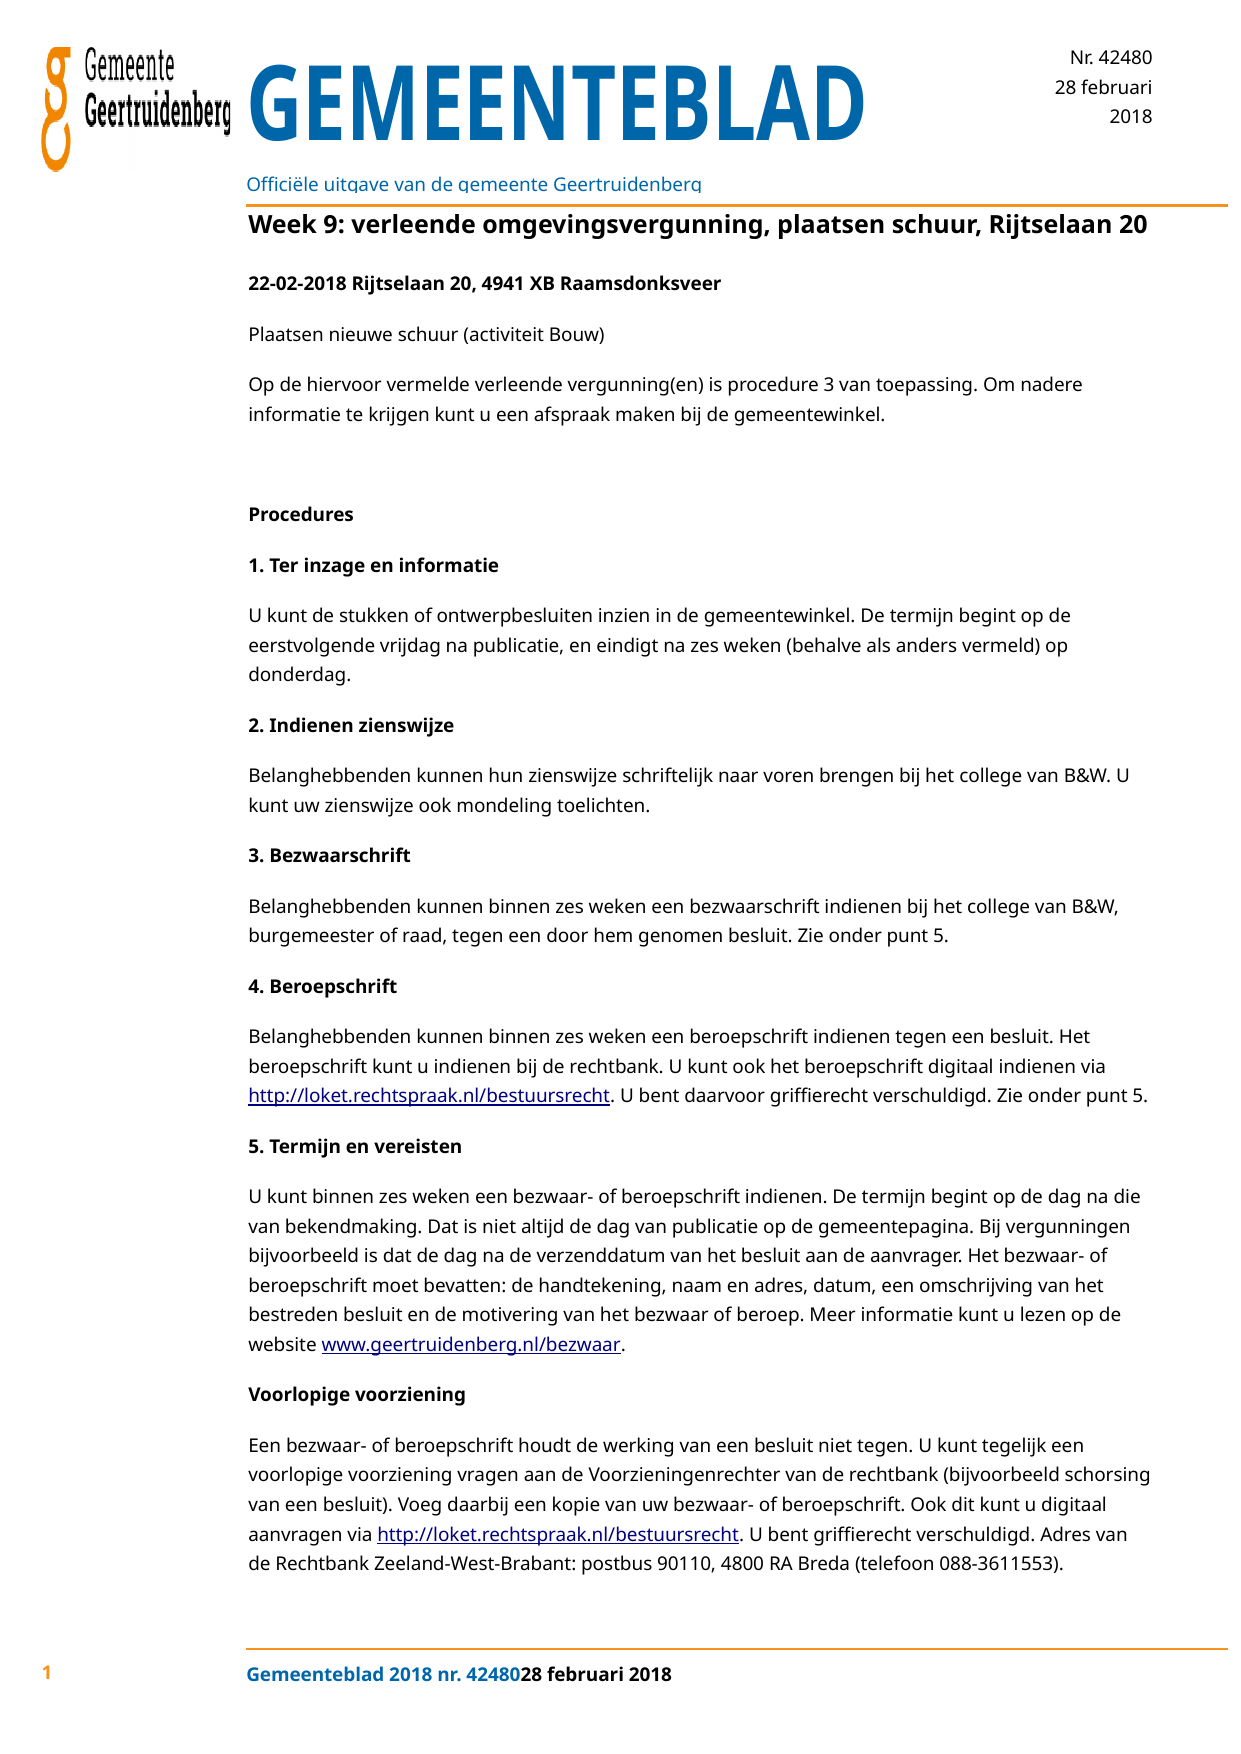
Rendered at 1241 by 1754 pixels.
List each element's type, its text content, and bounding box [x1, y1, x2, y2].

text 22-02-2018 Rijtselaan 20, 4941 XB Raamsdonksveer [248, 270, 1152, 296]
text Op de hiervoor vermelde verleende vergunning(en) is procedure 3 van toepassing. Om nadere informatie te krijgen kunt u een afspraak maken bij de gemeentewinkel. [248, 371, 1152, 426]
text 5. Termijn en vereisten [248, 1133, 1152, 1158]
text Procedures [248, 502, 1152, 527]
text Voorlopige voorziening [248, 1382, 1152, 1407]
text 2. Indienen zienswijze [248, 712, 1152, 738]
picture [41, 47, 231, 172]
text Belanghebbenden kunnen binnen zes weken een bezwaarschrift indienen bij het college van B&W, burgemeester of raad, tegen een door hem genomen besluit. Zie onder punt 5. [248, 893, 1152, 948]
text Belanghebbenden kunnen hun zienswijze schriftelijk naar voren brengen bij het college van B&W. U kunt uw zienswijze ook mondeling toelichten. [248, 762, 1152, 818]
text 3. Bezwaarschrift [248, 842, 1152, 868]
text U kunt de stukken of ontwerpbesluiten inzien in de gemeentewinkel. De termijn begint op de eerstvolgende vrijdag na publicatie, en eindigt na zes weken (behalve als anders vermeld) op donderdag. [248, 602, 1152, 687]
text 1. Ter inzage en informatie [248, 552, 1152, 578]
text Week 9: verleende omgevingsvergunning, plaatsen schuur, Rijtselaan 20 [248, 207, 1152, 241]
text 4. Beroepschrift [248, 973, 1152, 998]
text Een bezwaar- of beroepschrift houdt de werking van een besluit niet tegen. U kunt tegelijk een voorlopige voorziening vragen aan de Voorzieningenrechter van de rechtbank (bijvoorbeeld schorsing van een besluit). Voeg daarbij een kopie van uw bezwaar- of beroepschrift. Ook dit kunt u digitaal aanvragen via http://loket.rechtspraak.nl/bestuursrecht. U bent griffierecht verschuldigd. Adres van de Rechtbank Zeeland-West-Brabant: postbus 90110, 4800 RA Breda (telefoon 088-3611553). [248, 1432, 1152, 1576]
text Plaatsen nieuwe schuur (activiteit Bouw) [248, 321, 1152, 346]
text U kunt binnen zes weken een bezwaar- of beroepschrift indienen. De termijn begint op de dag na die van bekendmaking. Dat is niet altijd de dag van publicatie op de gemeentepagina. Bij vergunningen bijvoorbeeld is dat de dag na de verzenddatum van het besluit aan de aanvrager. Het bezwaar- of beroepschrift moet bevatten: de handtekening, naam en adres, datum, een omschrijving van het bestreden besluit en de motivering van het bezwaar of beroep. Meer informatie kunt u lezen op de website www.geertruidenberg.nl/bezwaar. [248, 1183, 1152, 1357]
text Belanghebbenden kunnen binnen zes weken een beroepschrift indienen tegen een besluit. Het beroepschrift kunt u indienen bij de rechtbank. U kunt ook het beroepschrift digitaal indienen via http://loket.rechtspraak.nl/bestuursrecht. U bent daarvoor griffierecht verschuldigd. Zie onder punt 5. [248, 1023, 1152, 1108]
